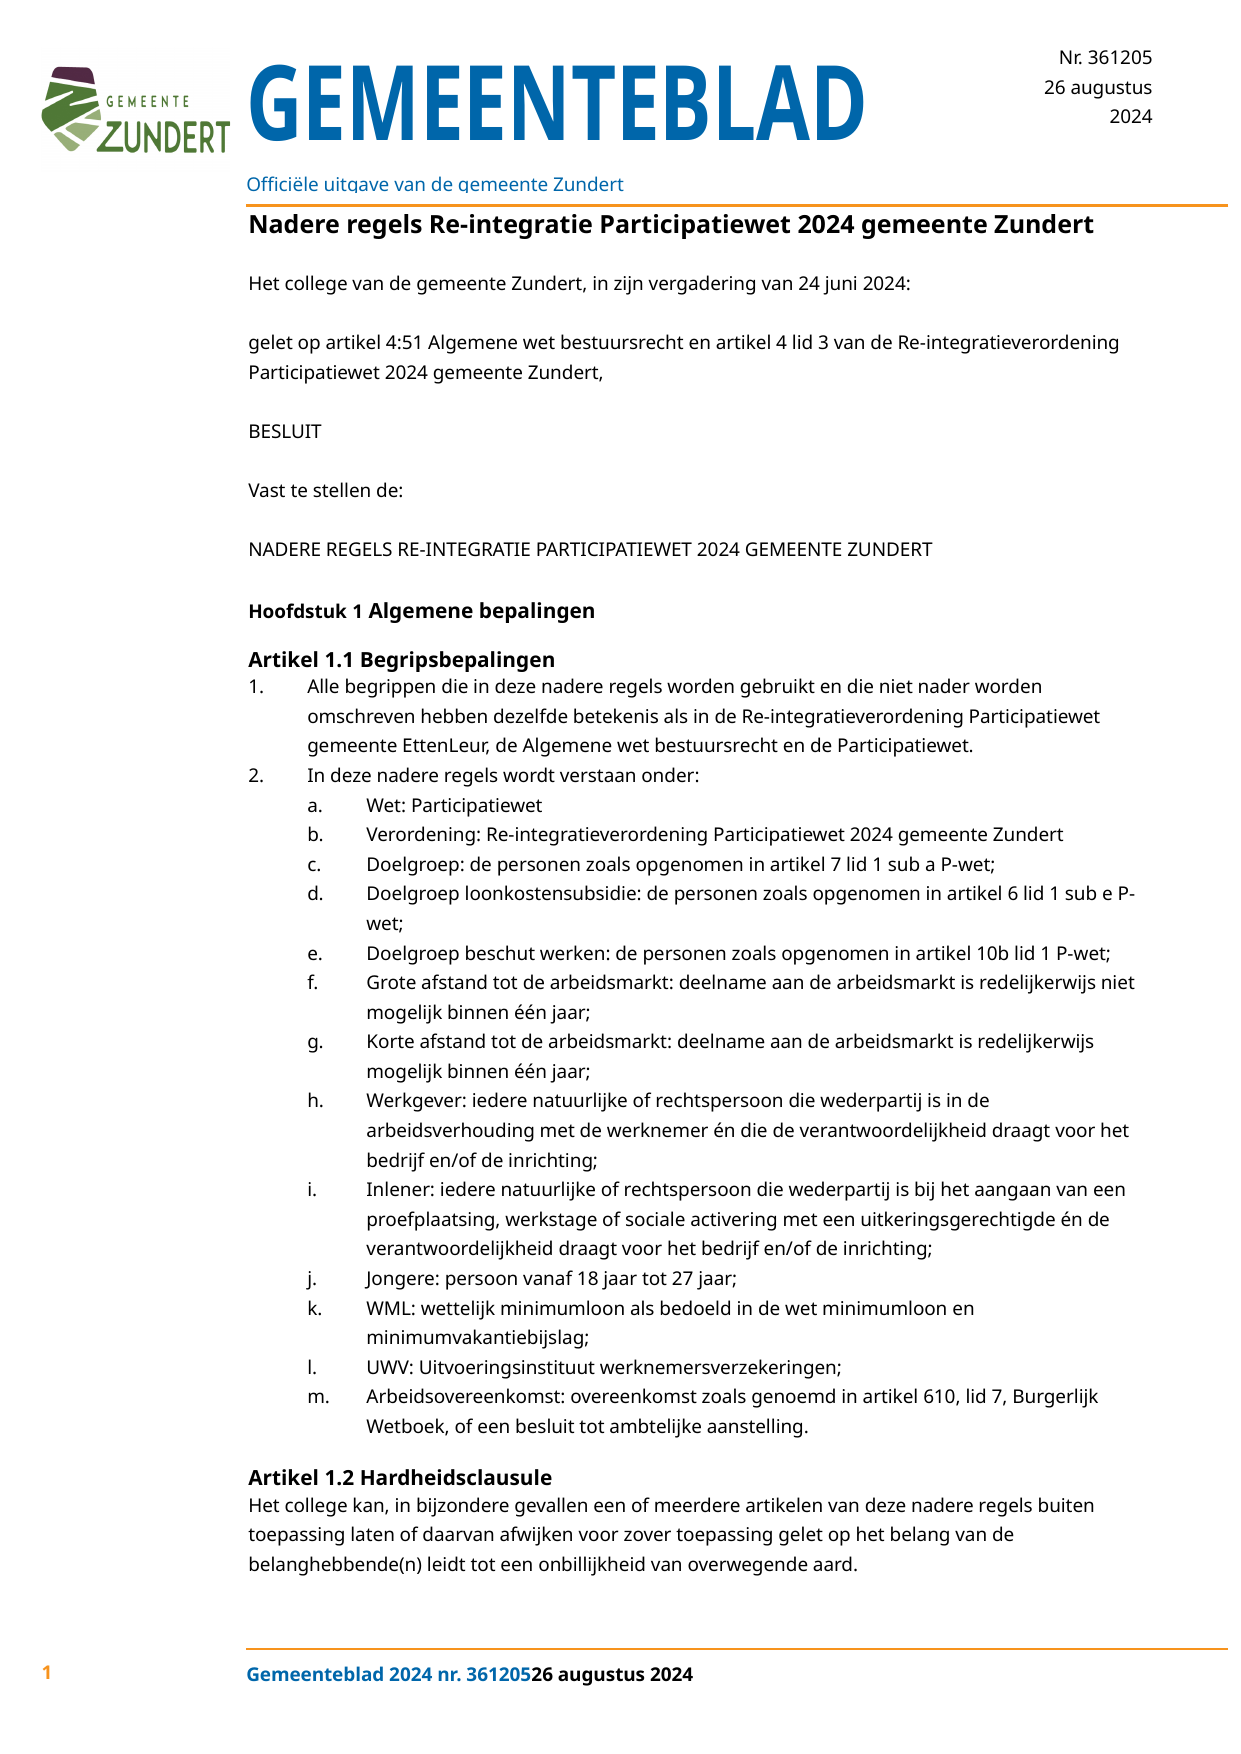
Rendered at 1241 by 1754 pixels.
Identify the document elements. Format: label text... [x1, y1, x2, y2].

text NADERE REGELS RE-INTEGRATIE PARTICIPATIEWET 2024 GEMEENTE ZUNDERT [248, 537, 1152, 562]
text Nadere regels Re-integratie Participatiewet 2024 gemeente Zundert [248, 207, 1152, 241]
list Korte afstand tot de arbeidsmarkt: deelname aan de arbeidsmarkt is redelijkerwijs mogelijk binnen één jaar; [307, 1028, 1152, 1084]
text Artikel 1.2 Hardheidsclausule [248, 1463, 1152, 1492]
list Wet: Participatiewet [307, 792, 1152, 817]
list Arbeidsovereenkomst: overeenkomst zoals genoemd in artikel 610, lid 7, Burgerlijk Wetboek, of een besluit tot ambtelijke aanstelling. [307, 1383, 1152, 1439]
list Alle begrippen die in deze nadere regels worden gebruikt en die niet nader worden omschreven hebben dezelfde betekenis als in de Re-integratieverordening Participatiewet gemeente EttenLeur, de Algemene wet bestuursrecht en de Participatiewet. [248, 673, 1152, 758]
list Doelgroep: de personen zoals opgenomen in artikel 7 lid 1 sub a P-wet; [307, 851, 1152, 877]
text gelet op artikel 4:51 Algemene wet bestuursrecht en artikel 4 lid 3 van de Re-integratieverordening Participatiewet 2024 gemeente Zundert, [248, 329, 1152, 385]
list Werkgever: iedere natuurlijke of rechtspersoon die wederpartij is in de arbeidsverhouding met de werknemer én die de verantwoordelijkheid draagt voor het bedrijf en/of de inrichting; [307, 1088, 1152, 1172]
text BESLUIT [248, 418, 1152, 444]
list Jongere: persoon vanaf 18 jaar tot 27 jaar; [307, 1265, 1152, 1291]
text Vast te stellen de: [248, 477, 1152, 503]
list UWV: Uitvoeringsinstituut werknemersverzekeringen; [307, 1354, 1152, 1379]
list In deze nadere regels wordt verstaan onder: [248, 762, 1152, 788]
text Hoofdstuk 1 Algemene bepalingen [248, 596, 1152, 624]
text Het college van de gemeente Zundert, in zijn vergadering van 24 juni 2024: [248, 270, 1152, 296]
list Doelgroep beschut werken: de personen zoals opgenomen in artikel 10b lid 1 P-wet; [307, 940, 1152, 965]
list WML: wettelijk minimumloon als bedoeld in de wet minimumloon en minimumvakantiebijslag; [307, 1295, 1152, 1350]
list Doelgroep loonkostensubsidie: de personen zoals opgenomen in artikel 6 lid 1 sub e P-wet; [307, 881, 1152, 936]
text Het college kan, in bijzondere gevallen een of meerdere artikelen van deze nadere regels buiten toepassing laten of daarvan afwijken voor zover toepassing gelet op het belang van de belanghebbende(n) leidt tot een onbillijkheid van overwegende aard. [248, 1492, 1152, 1577]
list Verordening: Re-integratieverordening Participatiewet 2024 gemeente Zundert [307, 821, 1152, 847]
list Grote afstand tot de arbeidsmarkt: deelname aan de arbeidsmarkt is redelijkerwijs niet mogelijk binnen één jaar; [307, 969, 1152, 1024]
picture [41, 47, 231, 172]
text Artikel 1.1 Begripsbepalingen [248, 645, 1152, 673]
list Inlener: iedere natuurlijke of rechtspersoon die wederpartij is bij het aangaan van een proefplaatsing, werkstage of sociale activering met een uitkeringsgerechtigde én de verantwoordelijkheid draagt voor het bedrijf en/of de inrichting; [307, 1176, 1152, 1261]
